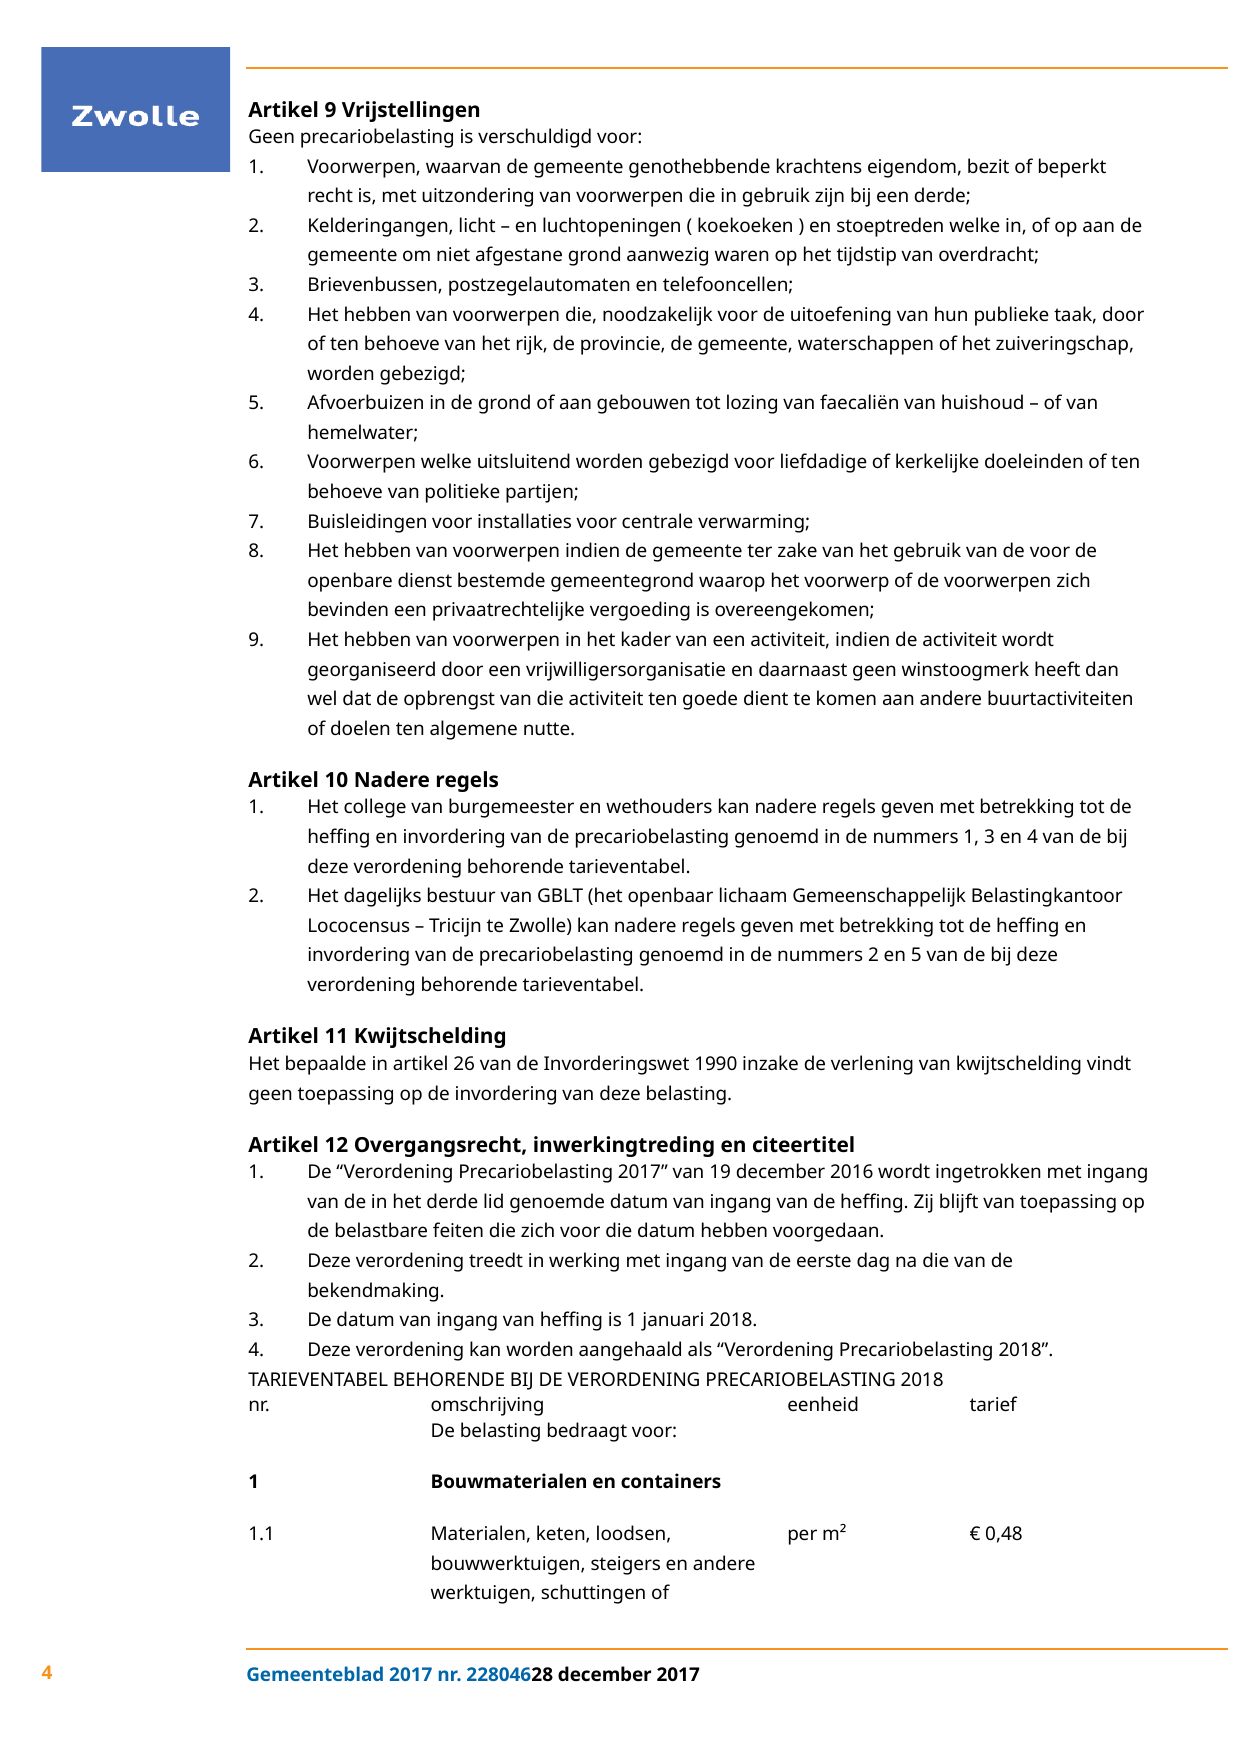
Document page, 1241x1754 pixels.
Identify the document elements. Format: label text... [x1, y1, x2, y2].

list De datum van ingang van heffing is 1 januari 2018. [248, 1306, 1152, 1332]
table_cell [969, 1417, 1152, 1443]
table_cell 1 [248, 1469, 430, 1494]
list Voorwerpen, waarvan de gemeente genothebbende krachtens eigendom, bezit of beperkt recht is, met uitzondering van voorwerpen die in gebruik zijn bij een derde; [248, 153, 1152, 208]
table_cell [787, 1494, 969, 1520]
table_cell € 0,48 [969, 1520, 1152, 1605]
table_cell [248, 1494, 430, 1520]
table_cell [787, 1469, 969, 1494]
list Kelderingangen, licht – en luchtopeningen ( koekoeken ) en stoeptreden welke in, of op aan de gemeente om niet afgestane grond aanwezig waren op het tijdstip van overdracht; [248, 212, 1152, 267]
table_header TARIEVENTABEL BEHORENDE BIJ DE VERORDENING PRECARIOBELASTING 2018 [248, 1366, 1152, 1391]
table_cell [248, 1443, 430, 1469]
table_cell [430, 1443, 787, 1469]
list Het hebben van voorwerpen indien de gemeente ter zake van het gebruik van de voor de openbare dienst bestemde gemeentegrond waarop het voorwerp of de voorwerpen zich bevinden een privaatrechtelijke vergoeding is overeengekomen; [248, 537, 1152, 622]
list Het college van burgemeester en wethouders kan nadere regels geven met betrekking tot de heffing en invordering van de precariobelasting genoemd in de nummers 1, 3 en 4 van de bij deze verordening behorende tarieventabel. [248, 794, 1152, 879]
list Buisleidingen voor installaties voor centrale verwarming; [248, 508, 1152, 533]
table_cell [248, 1417, 430, 1443]
text Geen precariobelasting is verschuldigd voor: [248, 123, 1152, 149]
table_cell Bouwmaterialen en containers [430, 1469, 787, 1494]
table_cell [969, 1443, 1152, 1469]
table_cell De belasting bedraagt voor: [430, 1417, 787, 1443]
text Artikel 11 Kwijtschelding [248, 1022, 1152, 1050]
table_cell eenheid [787, 1391, 969, 1417]
list De “Verordening Precariobelasting 2017” van 19 december 2016 wordt ingetrokken met ingang van de in het derde lid genoemde datum van ingang van de heffing. Zij blijft van toepassing op de belastbare feiten die zich voor die datum hebben voorgedaan. [248, 1158, 1152, 1243]
text Artikel 9 Vrijstellingen [248, 95, 1152, 123]
table_cell nr. [248, 1391, 430, 1417]
list Deze verordening kan worden aangehaald als “Verordening Precariobelasting 2018”. [248, 1336, 1152, 1362]
table_cell 1.1 [248, 1520, 430, 1605]
text Het bepaalde in artikel 26 van de Invorderingswet 1990 inzake de verlening van kwijtschelding vindt geen toepassing op de invordering van deze belasting. [248, 1050, 1152, 1105]
list Het hebben van voorwerpen die, noodzakelijk voor de uitoefening van hun publieke taak, door of ten behoeve van het rijk, de provincie, de gemeente, waterschappen of het zuiveringschap, worden gebezigd; [248, 301, 1152, 386]
table_cell [787, 1417, 969, 1443]
list Het dagelijks bestuur van GBLT (het openbaar lichaam Gemeenschappelijk Belastingkantoor Lococensus – Tricijn te Zwolle) kan nadere regels geven met betrekking tot de heffing en invordering van de precariobelasting genoemd in de nummers 2 en 5 van de bij deze verordening behorende tarieventabel. [248, 882, 1152, 997]
table_cell Materialen, keten, loodsen, bouwwerktuigen, steigers en andere werktuigen, schuttingen of [430, 1520, 787, 1605]
table_cell per m² [787, 1520, 969, 1605]
table_cell tarief [969, 1391, 1152, 1417]
table_cell [969, 1469, 1152, 1494]
text Artikel 12 Overgangsrecht, inwerkingtreding en citeertitel [248, 1130, 1152, 1158]
table_cell [430, 1494, 787, 1520]
table_cell [787, 1443, 969, 1469]
table_cell [969, 1494, 1152, 1520]
list Voorwerpen welke uitsluitend worden gebezigd voor liefdadige of kerkelijke doeleinden of ten behoeve van politieke partijen; [248, 449, 1152, 504]
list Brievenbussen, postzegelautomaten en telefooncellen; [248, 271, 1152, 297]
list Deze verordening treedt in werking met ingang van de eerste dag na die van de bekendmaking. [248, 1247, 1152, 1303]
picture [41, 47, 231, 172]
text Artikel 10 Nadere regels [248, 765, 1152, 794]
list Het hebben van voorwerpen in het kader van een activiteit, indien de activiteit wordt georganiseerd door een vrijwilligersorganisatie en daarnaast geen winstoogmerk heeft dan wel dat de opbrengst van die activiteit ten goede dient te komen aan andere buurtactiviteiten of doelen ten algemene nutte. [248, 626, 1152, 741]
list Afvoerbuizen in de grond of aan gebouwen tot lozing van faecaliën van huishoud – of van hemelwater; [248, 389, 1152, 445]
table_cell omschrijving [430, 1391, 787, 1417]
